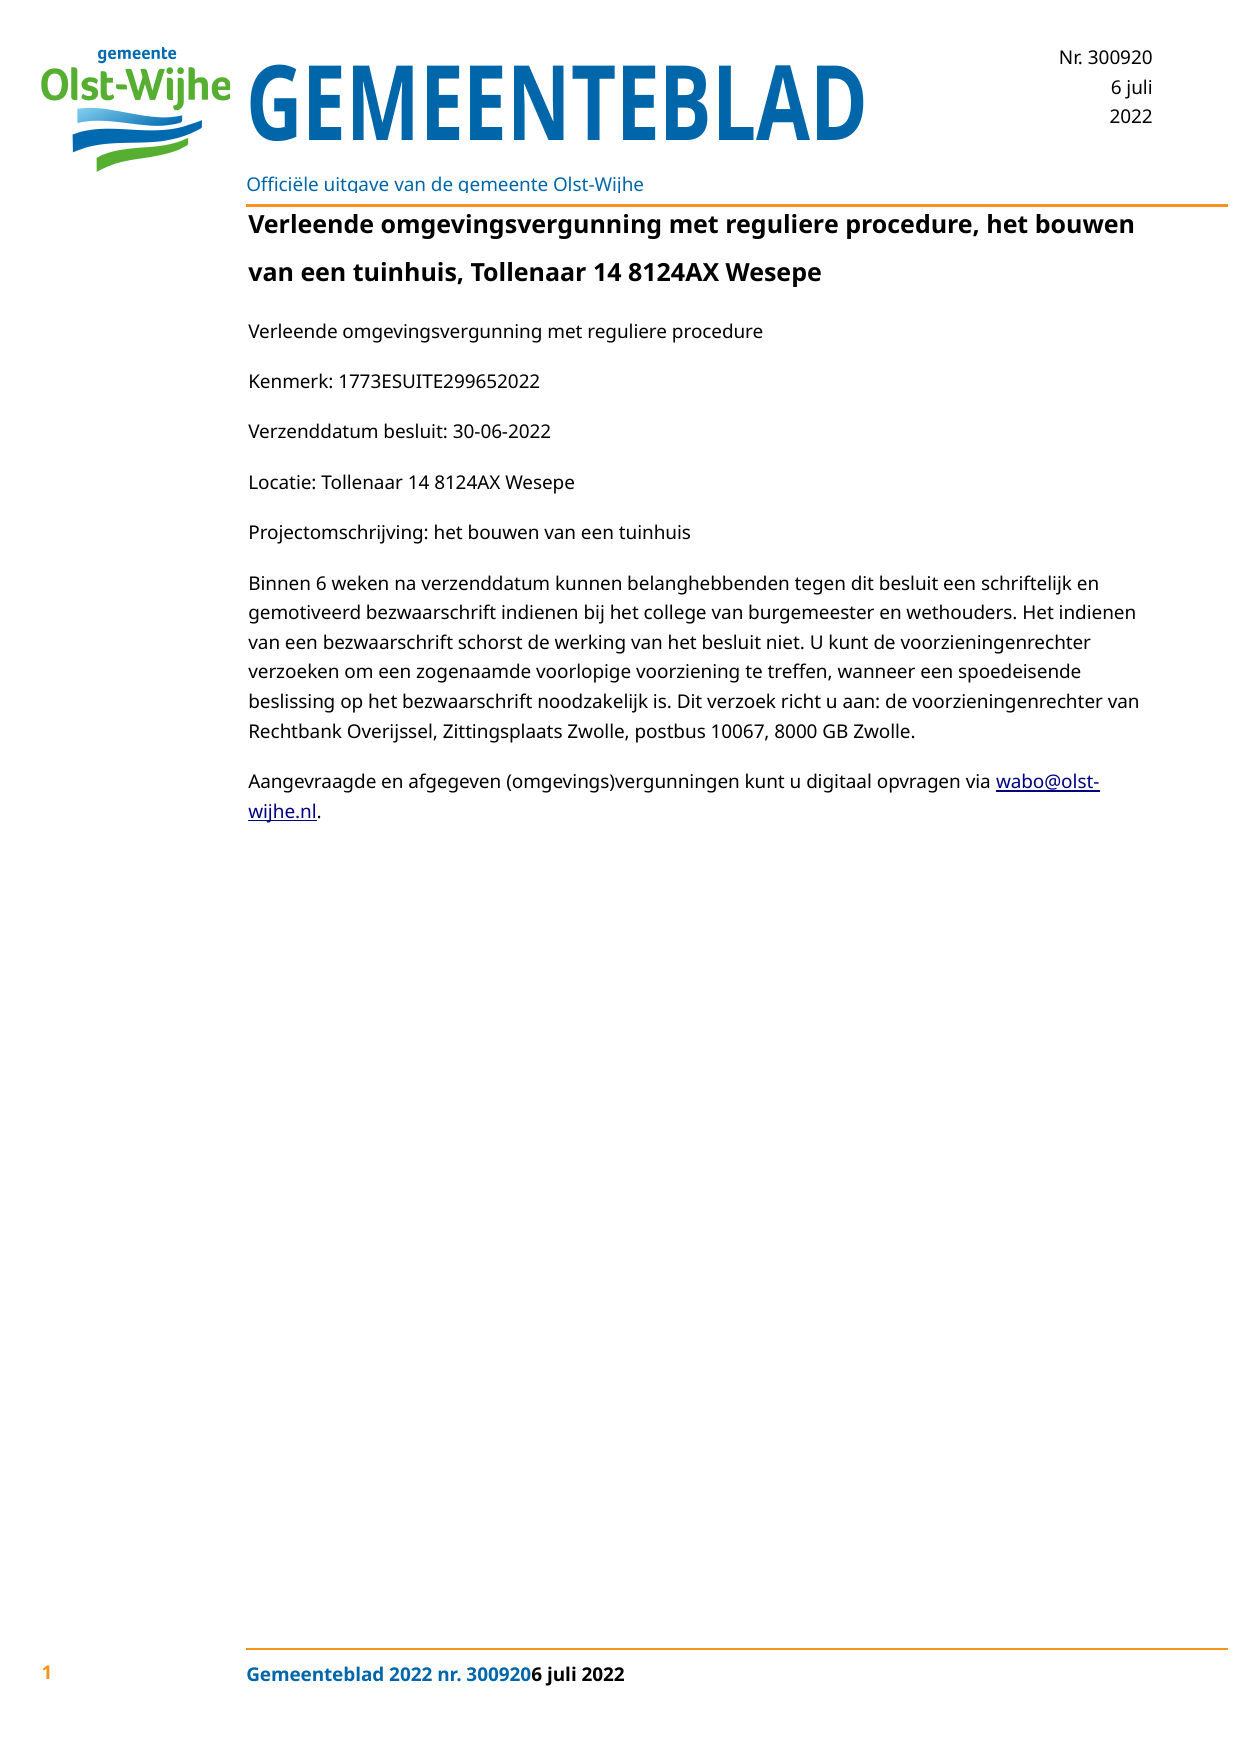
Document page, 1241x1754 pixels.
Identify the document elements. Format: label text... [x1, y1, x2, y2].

picture [41, 47, 231, 172]
text Kenmerk: 1773ESUITE299652022 [248, 368, 1152, 394]
text Verleende omgevingsvergunning met reguliere procedure, het bouwen van een tuinhuis, Tollenaar 14 8124AX Wesepe [248, 207, 1152, 288]
text Aangevraagde en afgegeven (omgevings)vergunningen kunt u digitaal opvragen via wabo@olst-wijhe.nl. [248, 768, 1152, 824]
text Locatie: Tollenaar 14 8124AX Wesepe [248, 469, 1152, 495]
text Binnen 6 weken na verzenddatum kunnen belanghebbenden tegen dit besluit een schriftelijk en gemotiveerd bezwaarschrift indienen bij het college van burgemeester en wethouders. Het indienen van een bezwaarschrift schorst de werking van het besluit niet. U kunt de voorzieningenrechter verzoeken om een zogenaamde voorlopige voorziening te treffen, wanneer een spoedeisende beslissing op het bezwaarschrift noodzakelijk is. Dit verzoek richt u aan: de voorzieningenrechter van Rechtbank Overijssel, Zittingsplaats Zwolle, postbus 10067, 8000 GB Zwolle. [248, 570, 1152, 744]
text Verzenddatum besluit: 30-06-2022 [248, 419, 1152, 444]
text Verleende omgevingsvergunning met reguliere procedure [248, 318, 1152, 344]
text Projectomschrijving: het bouwen van een tuinhuis [248, 519, 1152, 545]
